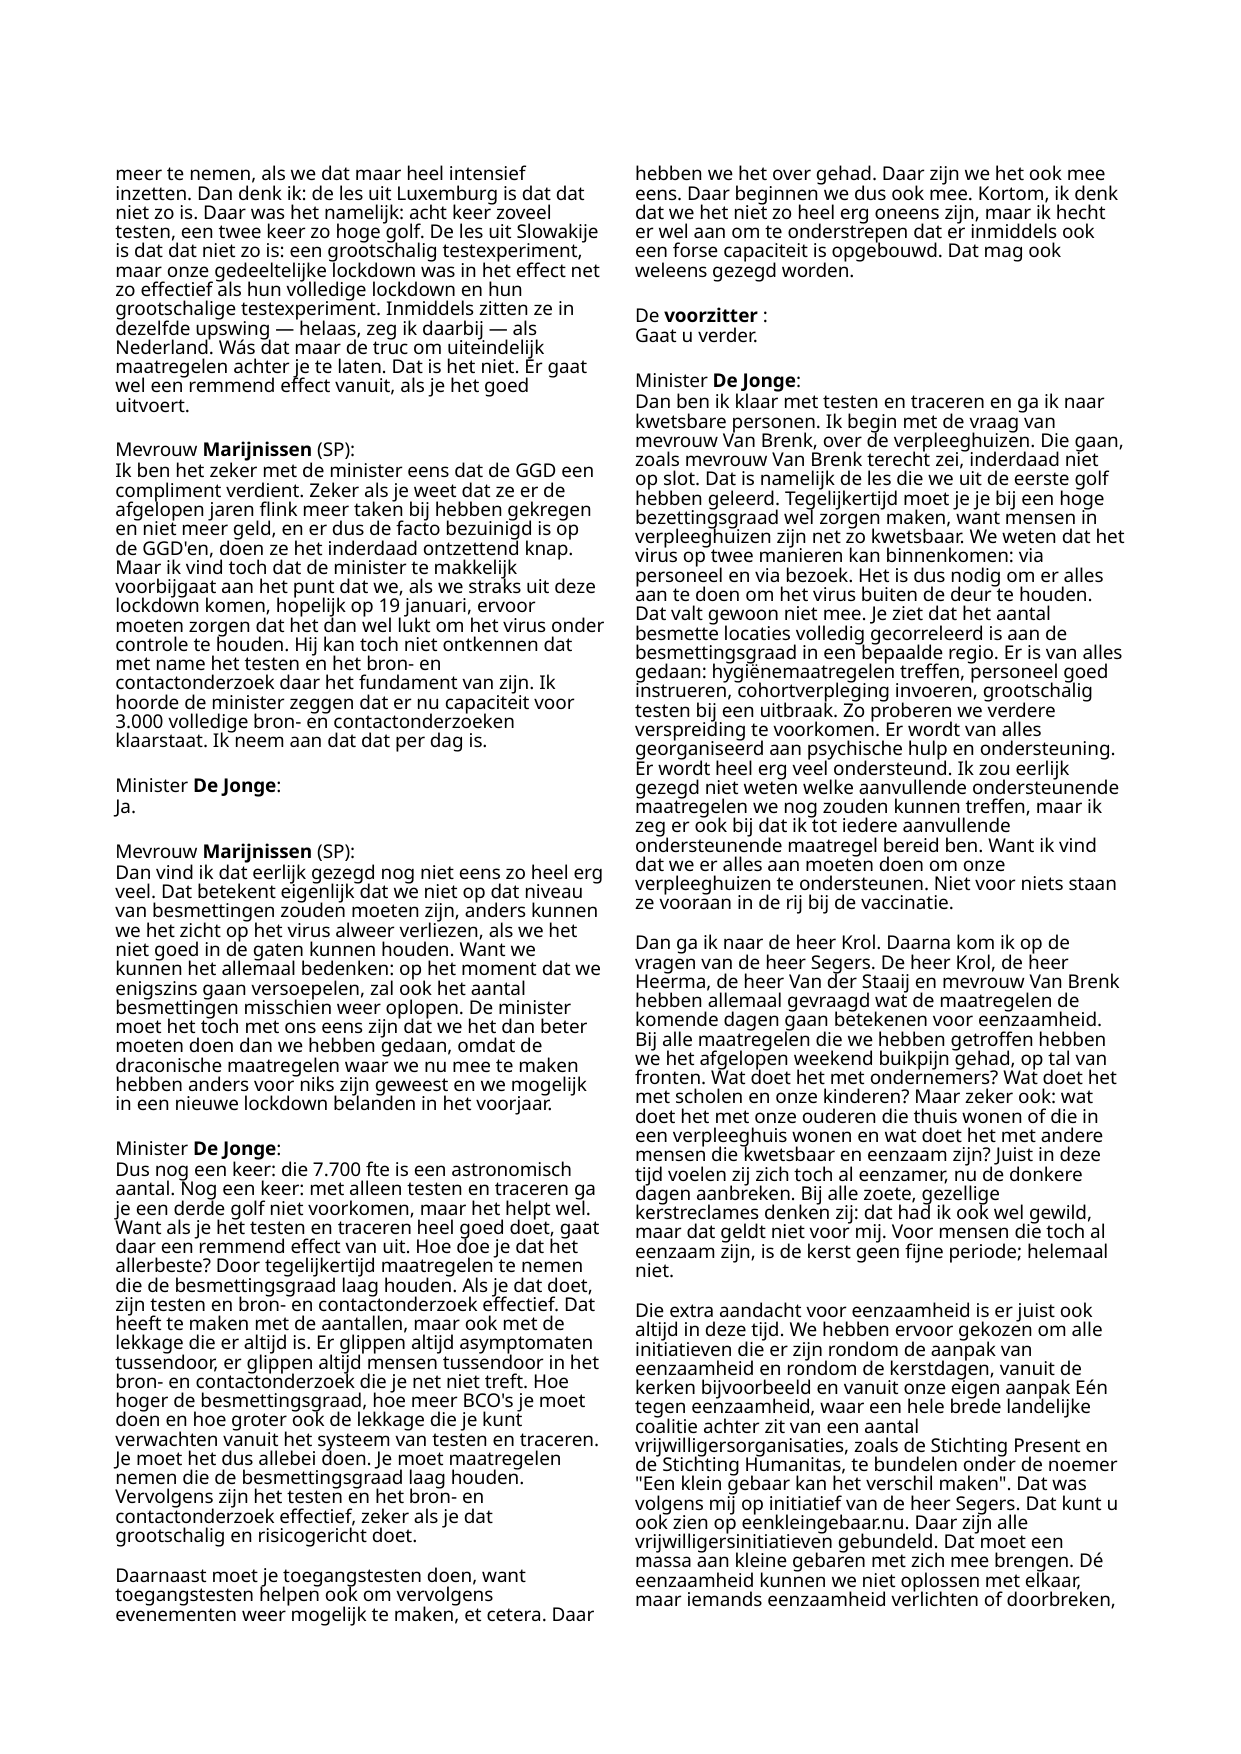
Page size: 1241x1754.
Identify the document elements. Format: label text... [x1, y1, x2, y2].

text Mevrouw Marijnissen (SP): [115, 437, 605, 462]
text Dan vind ik dat eerlijk gezegd nog niet eens zo heel erg veel. Dat betekent eigenlijk dat we niet op dat niveau van besmettingen zouden moeten zijn, anders kunnen we het zicht op het virus alweer verliezen, als we het niet goed in de gaten kunnen houden. Want we kunnen het allemaal bedenken: op het moment dat we enigszins gaan versoepelen, zal ook het aantal besmettingen misschien weer oplopen. De minister moet het toch met ons eens zijn dat we het dan beter moeten doen dan we hebben gedaan, omdat de draconische maatregelen waar we nu mee te maken hebben anders voor niks zijn geweest en we mogelijk in een nieuwe lockdown belanden in het voorjaar. [115, 864, 605, 1114]
text Gaat u verder. [635, 327, 1125, 347]
text Minister De Jonge: [635, 368, 1125, 393]
text Dan ga ik naar de heer Krol. Daarna kom ik op de vragen van de heer Segers. De heer Krol, de heer Heerma, de heer Van der Staaij en mevrouw Van Brenk hebben allemaal gevraagd wat de maatregelen de komende dagen gaan betekenen voor eenzaamheid. Bij alle maatregelen die we hebben getroffen hebben we het afgelopen weekend buikpijn gehad, op tal van fronten. Wat doet het met ondernemers? Wat doet het met scholen en onze kinderen? Maar zeker ook: wat doet het met onze ouderen die thuis wonen of die in een verpleeghuis wonen en wat doet het met andere mensen die kwetsbaar en eenzaam zijn? Juist in deze tijd voelen zij zich toch al eenzamer, nu de donkere dagen aanbreken. Bij alle zoete, gezellige kerstreclames denken zij: dat had ik ook wel gewild, maar dat geldt niet voor mij. Voor mensen die toch al eenzaam zijn, is de kerst geen fijne periode; helemaal niet. [635, 934, 1125, 1281]
text Minister De Jonge: [115, 772, 605, 798]
text meer te nemen, als we dat maar heel intensief inzetten. Dan denk ik: de les uit Luxemburg is dat dat niet zo is. Daar was het namelijk: acht keer zoveel testen, een twee keer zo hoge golf. De les uit Slowakije is dat dat niet zo is: een grootschalig testexperiment, maar onze gedeeltelijke lockdown was in het effect net zo effectief als hun volledige lockdown en hun grootschalige testexperiment. Inmiddels zitten ze in dezelfde upswing — helaas, zeg ik daarbij — als Nederland. Wás dat maar de truc om uiteindelijk maatregelen achter je te laten. Dat is het niet. Er gaat wel een remmend effect vanuit, als je het goed uitvoert. [115, 165, 605, 416]
text Minister De Jonge: [115, 1135, 605, 1161]
text Ja. [115, 798, 605, 817]
text Mevrouw Marijnissen (SP): [115, 838, 605, 864]
text hebben we het over gehad. Daar zijn we het ook mee eens. Daar beginnen we dus ook mee. Kortom, ik denk dat we het niet zo heel erg oneens zijn, maar ik hecht er wel aan om te onderstrepen dat er inmiddels ook een forse capaciteit is opgebouwd. Dat mag ook weleens gezegd worden. [635, 165, 1125, 281]
text Ik ben het zeker met de minister eens dat de GGD een compliment verdient. Zeker als je weet dat ze er de afgelopen jaren flink meer taken bij hebben gekregen en niet meer geld, en er dus de facto bezuinigd is op de GGD'en, doen ze het inderdaad ontzettend knap. Maar ik vind toch dat de minister te makkelijk voorbijgaat aan het punt dat we, als we straks uit deze lockdown komen, hopelijk op 19 januari, ervoor moeten zorgen dat het dan wel lukt om het virus onder controle te houden. Hij kan toch niet ontkennen dat met name het testen en het bron- en contactonderzoek daar het fundament van zijn. Ik hoorde de minister zeggen dat er nu capaciteit voor 3.000 volledige bron- en contactonderzoeken klaarstaat. Ik neem aan dat dat per dag is. [115, 462, 605, 751]
text Dus nog een keer: die 7.700 fte is een astronomisch aantal. Nog een keer: met alleen testen en traceren ga je een derde golf niet voorkomen, maar het helpt wel. Want als je het testen en traceren heel goed doet, gaat daar een remmend effect van uit. Hoe doe je dat het allerbeste? Door tegelijkertijd maatregelen te nemen die de besmettingsgraad laag houden. Als je dat doet, zijn testen en bron- en contactonderzoek effectief. Dat heeft te maken met de aantallen, maar ook met de lekkage die er altijd is. Er glippen altijd asymptomaten tussendoor, er glippen altijd mensen tussendoor in het bron- en contactonderzoek die je net niet treft. Hoe hoger de besmettingsgraad, hoe meer BCO's je moet doen en hoe groter ook de lekkage die je kunt verwachten vanuit het systeem van testen en traceren. Je moet het dus allebei doen. Je moet maatregelen nemen die de besmettingsgraad laag houden. Vervolgens zijn het testen en het bron- en contactonderzoek effectief, zeker als je dat grootschalig en risicogericht doet. [115, 1161, 605, 1546]
text De voorzitter : [635, 302, 1125, 327]
text Dan ben ik klaar met testen en traceren en ga ik naar kwetsbare personen. Ik begin met de vraag van mevrouw Van Brenk, over de verpleeghuizen. Die gaan, zoals mevrouw Van Brenk terecht zei, inderdaad niet op slot. Dat is namelijk de les die we uit de eerste golf hebben geleerd. Tegelijkertijd moet je je bij een hoge bezettingsgraad wel zorgen maken, want mensen in verpleeghuizen zijn net zo kwetsbaar. We weten dat het virus op twee manieren kan binnenkomen: via personeel en via bezoek. Het is dus nodig om er alles aan te doen om het virus buiten de deur te houden. Dat valt gewoon niet mee. Je ziet dat het aantal besmette locaties volledig gecorreleerd is aan de besmettingsgraad in een bepaalde regio. Er is van alles gedaan: hygiënemaatregelen treffen, personeel goed instrueren, cohortverpleging invoeren, grootschalig testen bij een uitbraak. Zo proberen we verdere verspreiding te voorkomen. Er wordt van alles georganiseerd aan psychische hulp en ondersteuning. Er wordt heel erg veel ondersteund. Ik zou eerlijk gezegd niet weten welke aanvullende ondersteunende maatregelen we nog zouden kunnen treffen, maar ik zeg er ook bij dat ik tot iedere aanvullende ondersteunende maatregel bereid ben. Want ik vind dat we er alles aan moeten doen om onze verpleeghuizen te ondersteunen. Niet voor niets staan ze vooraan in de rij bij de vaccinatie. [635, 393, 1125, 914]
text Die extra aandacht voor eenzaamheid is er juist ook altijd in deze tijd. We hebben ervoor gekozen om alle initiatieven die er zijn rondom de aanpak van eenzaamheid en rondom de kerstdagen, vanuit de kerken bijvoorbeeld en vanuit onze eigen aanpak Eén tegen eenzaamheid, waar een hele brede landelijke coalitie achter zit van een aantal vrijwilligersorganisaties, zoals de Stichting Present en de Stichting Humanitas, te bundelen onder de noemer "Een klein gebaar kan het verschil maken". Dat was volgens mij op initiatief van de heer Segers. Dat kunt u ook zien op eenkleingebaar.nu. Daar zijn alle vrijwilligersinitiatieven gebundeld. Dat moet een massa aan kleine gebaren met zich mee brengen. Dé eenzaamheid kunnen we niet oplossen met elkaar, maar iemands eenzaamheid verlichten of doorbreken, [635, 1302, 1125, 1610]
text Daarnaast moet je toegangstesten doen, want toegangstesten helpen ook om vervolgens evenementen weer mogelijk te maken, et cetera. Daar [115, 1567, 605, 1625]
